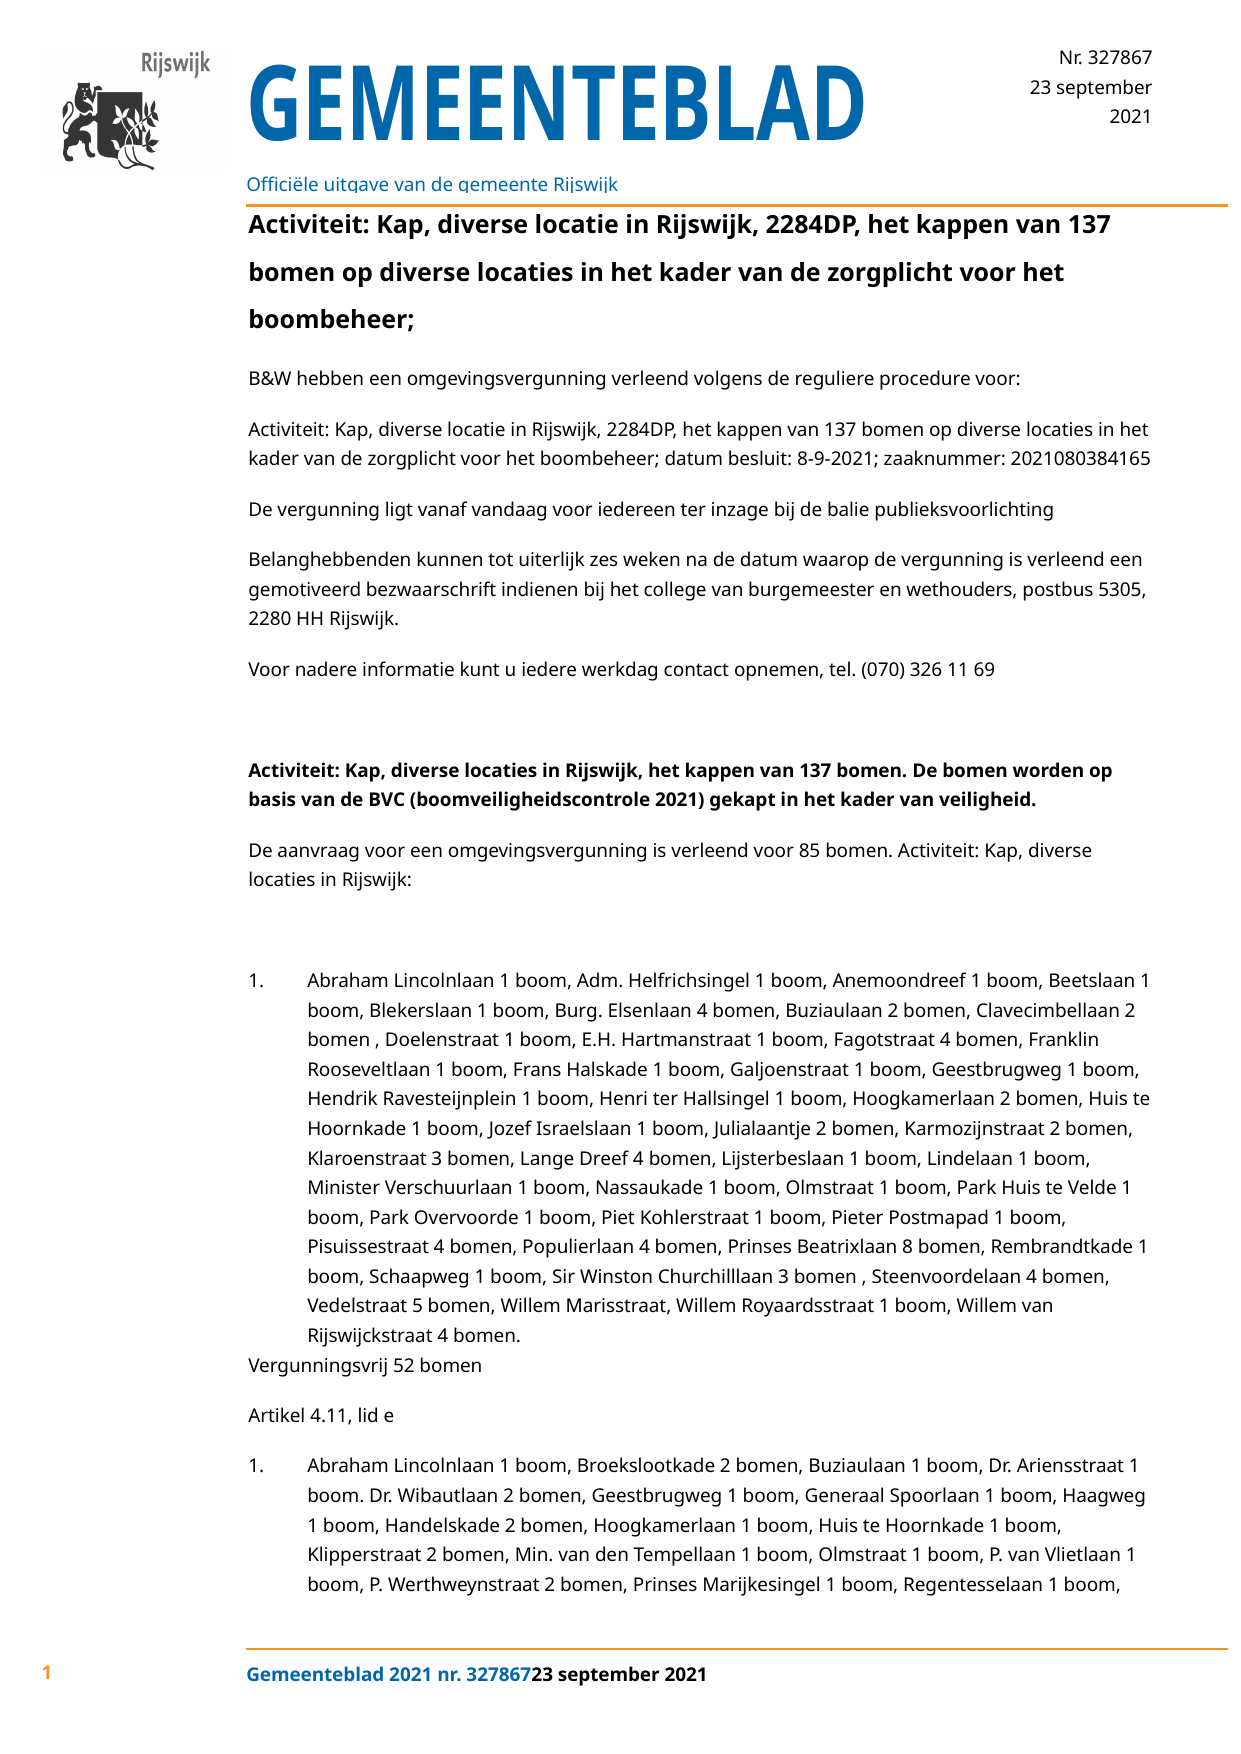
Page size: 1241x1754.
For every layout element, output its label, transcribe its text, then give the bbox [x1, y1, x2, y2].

text Activiteit: Kap, diverse locaties in Rijswijk, het kappen van 137 bomen. De bomen worden op basis van de BVC (boomveiligheidscontrole 2021) gekapt in het kader van veiligheid. [248, 757, 1152, 812]
text De aanvraag voor een omgevingsvergunning is verleend voor 85 bomen. Activiteit: Kap, diverse locaties in Rijswijk: [248, 837, 1152, 892]
text B&W hebben een omgevingsvergunning verleend volgens de reguliere procedure voor: [248, 366, 1152, 391]
text Voor nadere informatie kunt u iedere werkdag contact opnemen, tel. (070) 326 11 69 [248, 656, 1152, 682]
text Artikel 4.11, lid e [248, 1402, 1152, 1428]
list Abraham Lincolnlaan 1 boom, Broekslootkade 2 bomen, Buziaulaan 1 boom, Dr. Ariensstraat 1 boom. Dr. Wibautlaan 2 bomen, Geestbrugweg 1 boom, Generaal Spoorlaan 1 boom, Haagweg 1 boom, Handelskade 2 bomen, Hoogkamerlaan 1 boom, Huis te Hoornkade 1 boom, Klipperstraat 2 bomen, Min. van den Tempellaan 1 boom, Olmstraat 1 boom, P. van Vlietlaan 1 boom, P. Werthweynstraat 2 bomen, Prinses Marijkesingel 1 boom, Regentesselaan 1 boom, [248, 1453, 1152, 1597]
text Vergunningsvrij 52 bomen [248, 1352, 1152, 1377]
text De vergunning ligt vanaf vandaag voor iedereen ter inzage bij de balie publieksvoorlichting [248, 496, 1152, 522]
text Activiteit: Kap, diverse locatie in Rijswijk, 2284DP, het kappen van 137 bomen op diverse locaties in het kader van de zorgplicht voor het boombeheer; [248, 207, 1152, 336]
list Abraham Lincolnlaan 1 boom, Adm. Helfrichsingel 1 boom, Anemoondreef 1 boom, Beetslaan 1 boom, Blekerslaan 1 boom, Burg. Elsenlaan 4 bomen, Buziaulaan 2 bomen, Clavecimbellaan 2 bomen , Doelenstraat 1 boom, E.H. Hartmanstraat 1 boom, Fagotstraat 4 bomen, Franklin Rooseveltlaan 1 boom, Frans Halskade 1 boom, Galjoenstraat 1 boom, Geestbrugweg 1 boom, Hendrik Ravesteijnplein 1 boom, Henri ter Hallsingel 1 boom, Hoogkamerlaan 2 bomen, Huis te Hoornkade 1 boom, Jozef Israelslaan 1 boom, Julialaantje 2 bomen, Karmozijnstraat 2 bomen, Klaroenstraat 3 bomen, Lange Dreef 4 bomen, Lijsterbeslaan 1 boom, Lindelaan 1 boom, Minister Verschuurlaan 1 boom, Nassaukade 1 boom, Olmstraat 1 boom, Park Huis te Velde 1 boom, Park Overvoorde 1 boom, Piet Kohlerstraat 1 boom, Pieter Postmapad 1 boom, Pisuissestraat 4 bomen, Populierlaan 4 bomen, Prinses Beatrixlaan 8 bomen, Rembrandtkade 1 boom, Schaapweg 1 boom, Sir Winston Churchilllaan 3 bomen , Steenvoordelaan 4 bomen, Vedelstraat 5 bomen, Willem Marisstraat, Willem Royaardsstraat 1 boom, Willem van Rijswijckstraat 4 bomen. [248, 967, 1152, 1348]
text Belanghebbenden kunnen tot uiterlijk zes weken na de datum waarop de vergunning is verleend een gemotiveerd bezwaarschrift indienen bij het college van burgemeester en wethouders, postbus 5305, 2280 HH Rijswijk. [248, 546, 1152, 631]
text Activiteit: Kap, diverse locatie in Rijswijk, 2284DP, het kappen van 137 bomen op diverse locaties in het kader van de zorgplicht voor het boombeheer; datum besluit: 8-9-2021; zaaknummer: 2021080384165 [248, 416, 1152, 471]
picture [41, 47, 231, 172]
